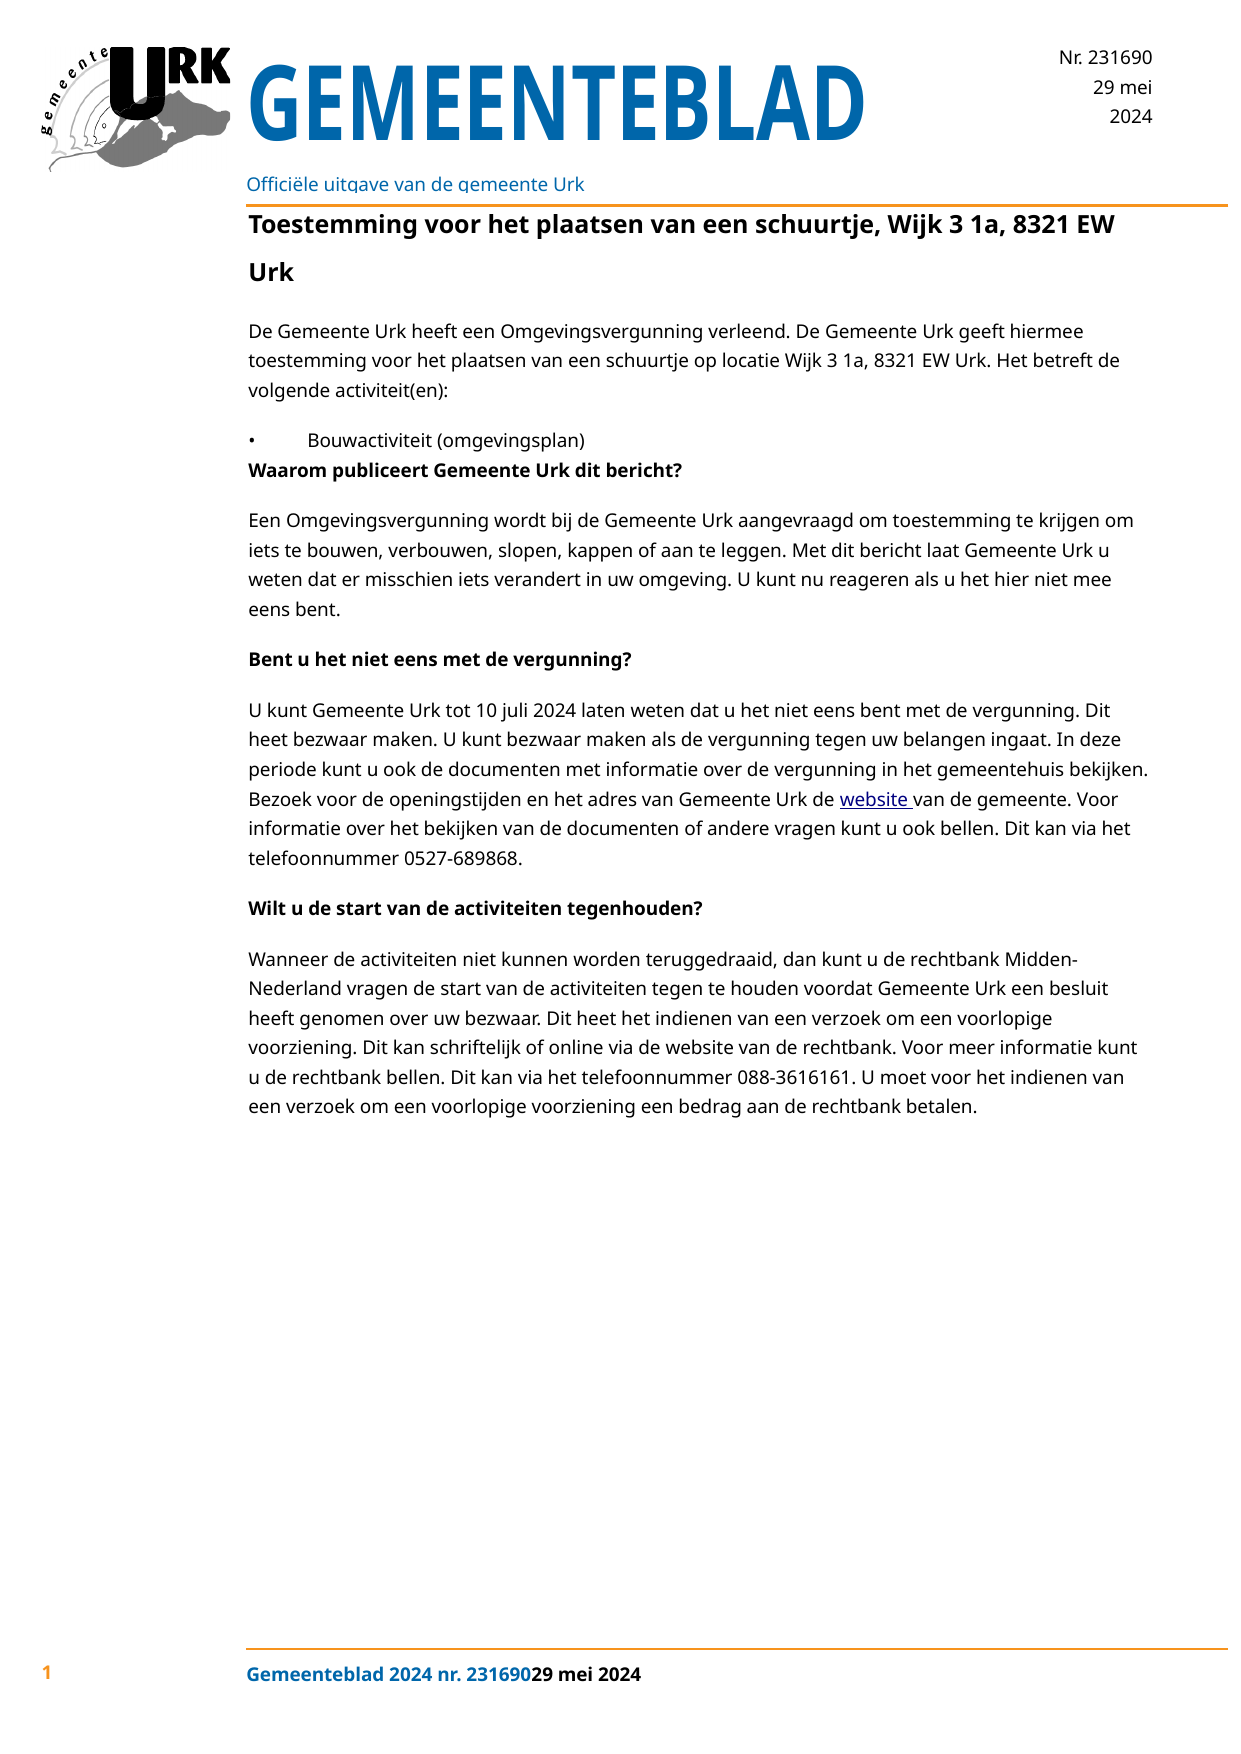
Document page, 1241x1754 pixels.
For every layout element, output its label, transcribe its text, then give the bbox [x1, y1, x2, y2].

text Wanneer de activiteiten niet kunnen worden teruggedraaid, dan kunt u de rechtbank Midden-Nederland vragen de start van de activiteiten tegen te houden voordat Gemeente Urk een besluit heeft genomen over uw bezwaar. Dit heet het indienen van een verzoek om een voorlopige voorziening. Dit kan schriftelijk of online via de website van de rechtbank. Voor meer informatie kunt u de rechtbank bellen. Dit kan via het telefoonnummer 088-3616161. U moet voor het indienen van een verzoek om een voorlopige voorziening een bedrag aan de rechtbank betalen. [248, 946, 1152, 1119]
text Toestemming voor het plaatsen van een schuurtje, Wijk 3 1a, 8321 EW Urk [248, 207, 1152, 288]
text Een Omgevingsvergunning wordt bij de Gemeente Urk aangevraagd om toestemming te krijgen om iets te bouwen, verbouwen, slopen, kappen of aan te leggen. Met dit bericht laat Gemeente Urk u weten dat er misschien iets verandert in uw omgeving. U kunt nu reageren als u het hier niet mee eens bent. [248, 507, 1152, 622]
list Bouwactiviteit (omgevingsplan) [248, 427, 1152, 453]
text Waarom publiceert Gemeente Urk dit bericht? [248, 457, 1152, 483]
text U kunt Gemeente Urk tot 10 juli 2024 laten weten dat u het niet eens bent met de vergunning. Dit heet bezwaar maken. U kunt bezwaar maken als de vergunning tegen uw belangen ingaat. In deze periode kunt u ook de documenten met informatie over de vergunning in het gemeentehuis bekijken. Bezoek voor de openingstijden en het adres van Gemeente Urk de website van de gemeente. Voor informatie over het bekijken van de documenten of andere vragen kunt u ook bellen. Dit kan via het telefoonnummer 0527-689868. [248, 697, 1152, 871]
text Wilt u de start van de activiteiten tegenhouden? [248, 895, 1152, 921]
text De Gemeente Urk heeft een Omgevingsvergunning verleend. De Gemeente Urk geeft hiermee toestemming voor het plaatsen van een schuurtje op locatie Wijk 3 1a, 8321 EW Urk. Het betreft de volgende activiteit(en): [248, 318, 1152, 403]
picture [41, 47, 231, 172]
text Bent u het niet eens met de vergunning? [248, 647, 1152, 672]
